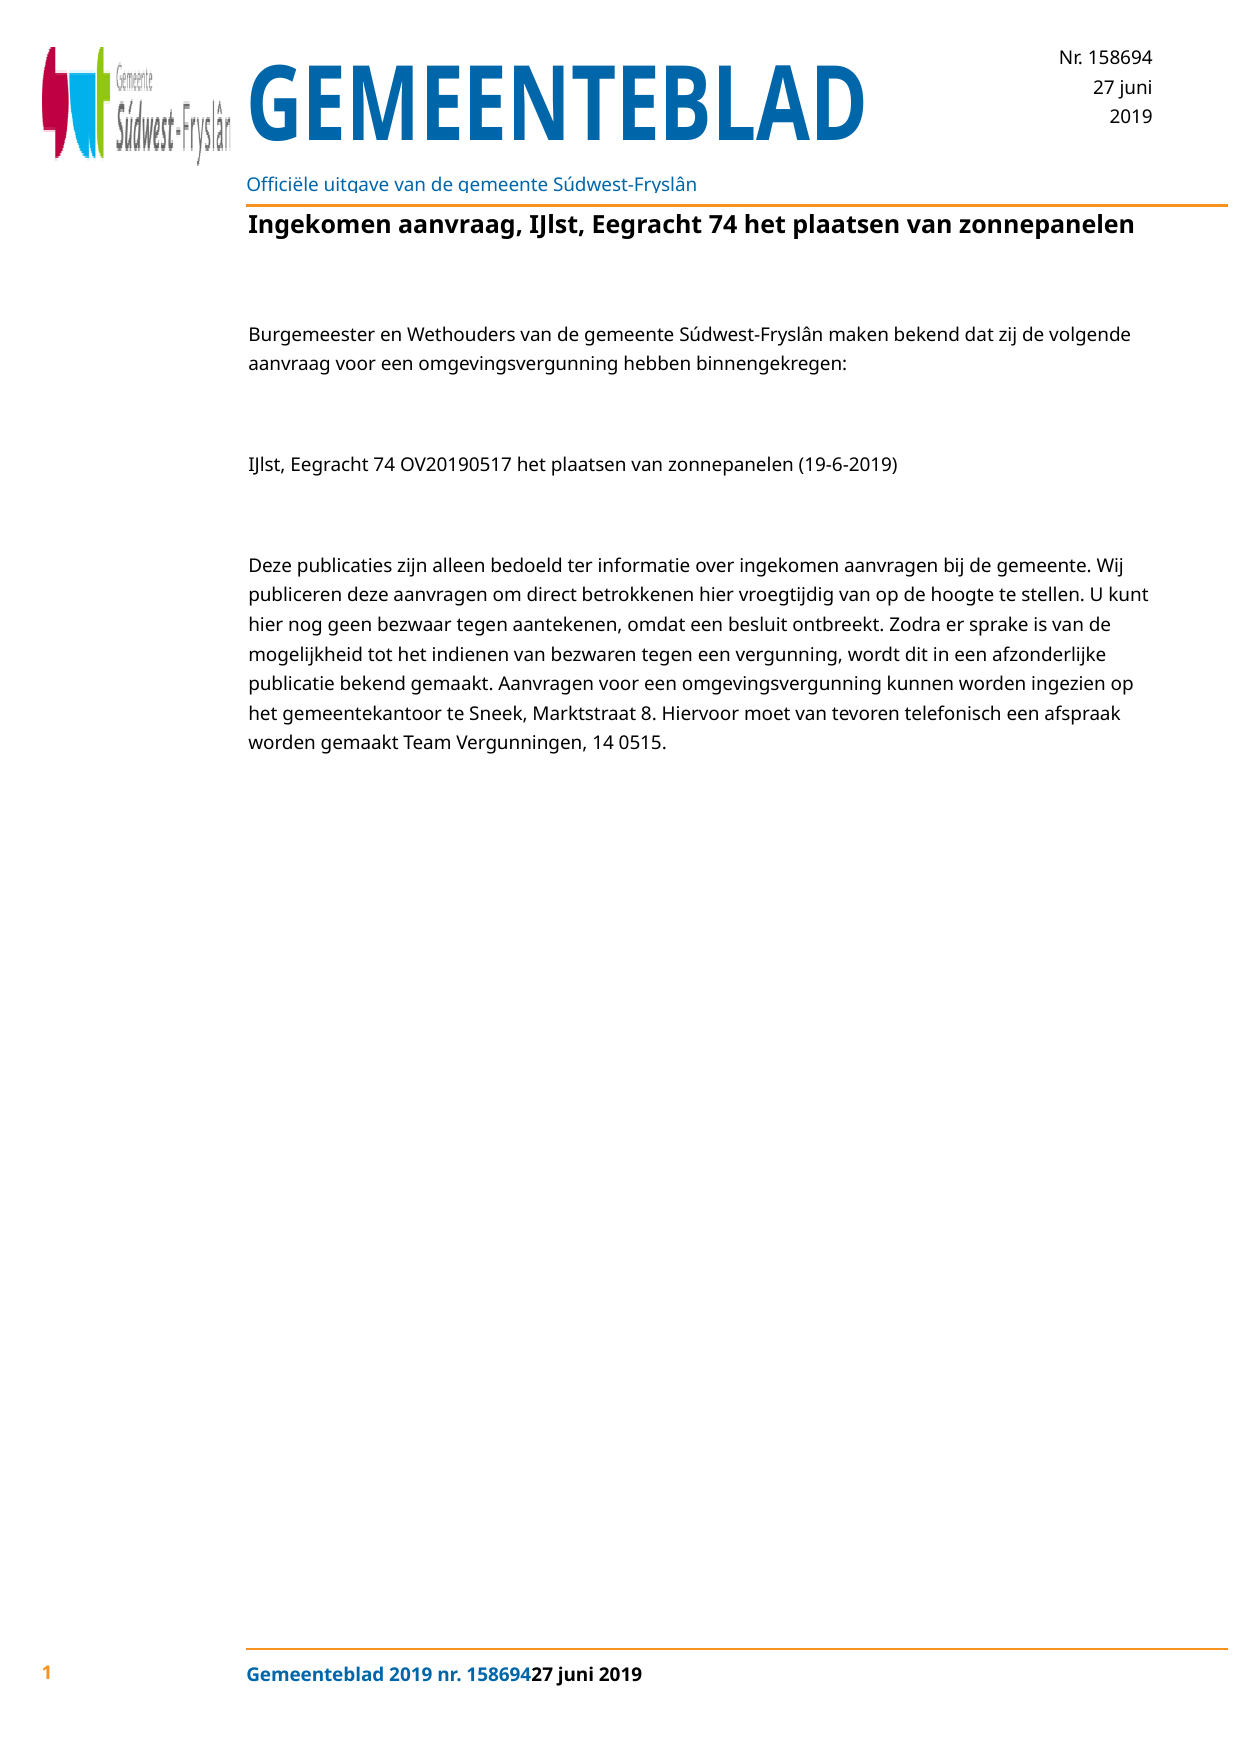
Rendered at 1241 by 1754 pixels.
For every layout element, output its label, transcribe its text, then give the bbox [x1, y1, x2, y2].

text IJlst, Eegracht 74 OV20190517 het plaatsen van zonnepanelen (19-6-2019) [248, 451, 1152, 477]
text Burgemeester en Wethouders van de gemeente Súdwest-Fryslân maken bekend dat zij de volgende aanvraag voor een omgevingsvergunning hebben binnengekregen: [248, 321, 1152, 376]
text Deze publicaties zijn alleen bedoeld ter informatie over ingekomen aanvragen bij de gemeente. Wij publiceren deze aanvragen om direct betrokkenen hier vroegtijdig van op de hoogte te stellen. U kunt hier nog geen bezwaar tegen aantekenen, omdat een besluit ontbreekt. Zodra er sprake is van de mogelijkheid tot het indienen van bezwaren tegen een vergunning, wordt dit in een afzonderlijke publicatie bekend gemaakt. Aanvragen voor een omgevingsvergunning kunnen worden ingezien op het gemeentekantoor te Sneek, Marktstraat 8. Hiervoor moet van tevoren telefonisch een afspraak worden gemaakt Team Vergunningen, 14 0515. [248, 552, 1152, 755]
text Ingekomen aanvraag, IJlst, Eegracht 74 het plaatsen van zonnepanelen [248, 207, 1152, 241]
picture [41, 47, 231, 172]
